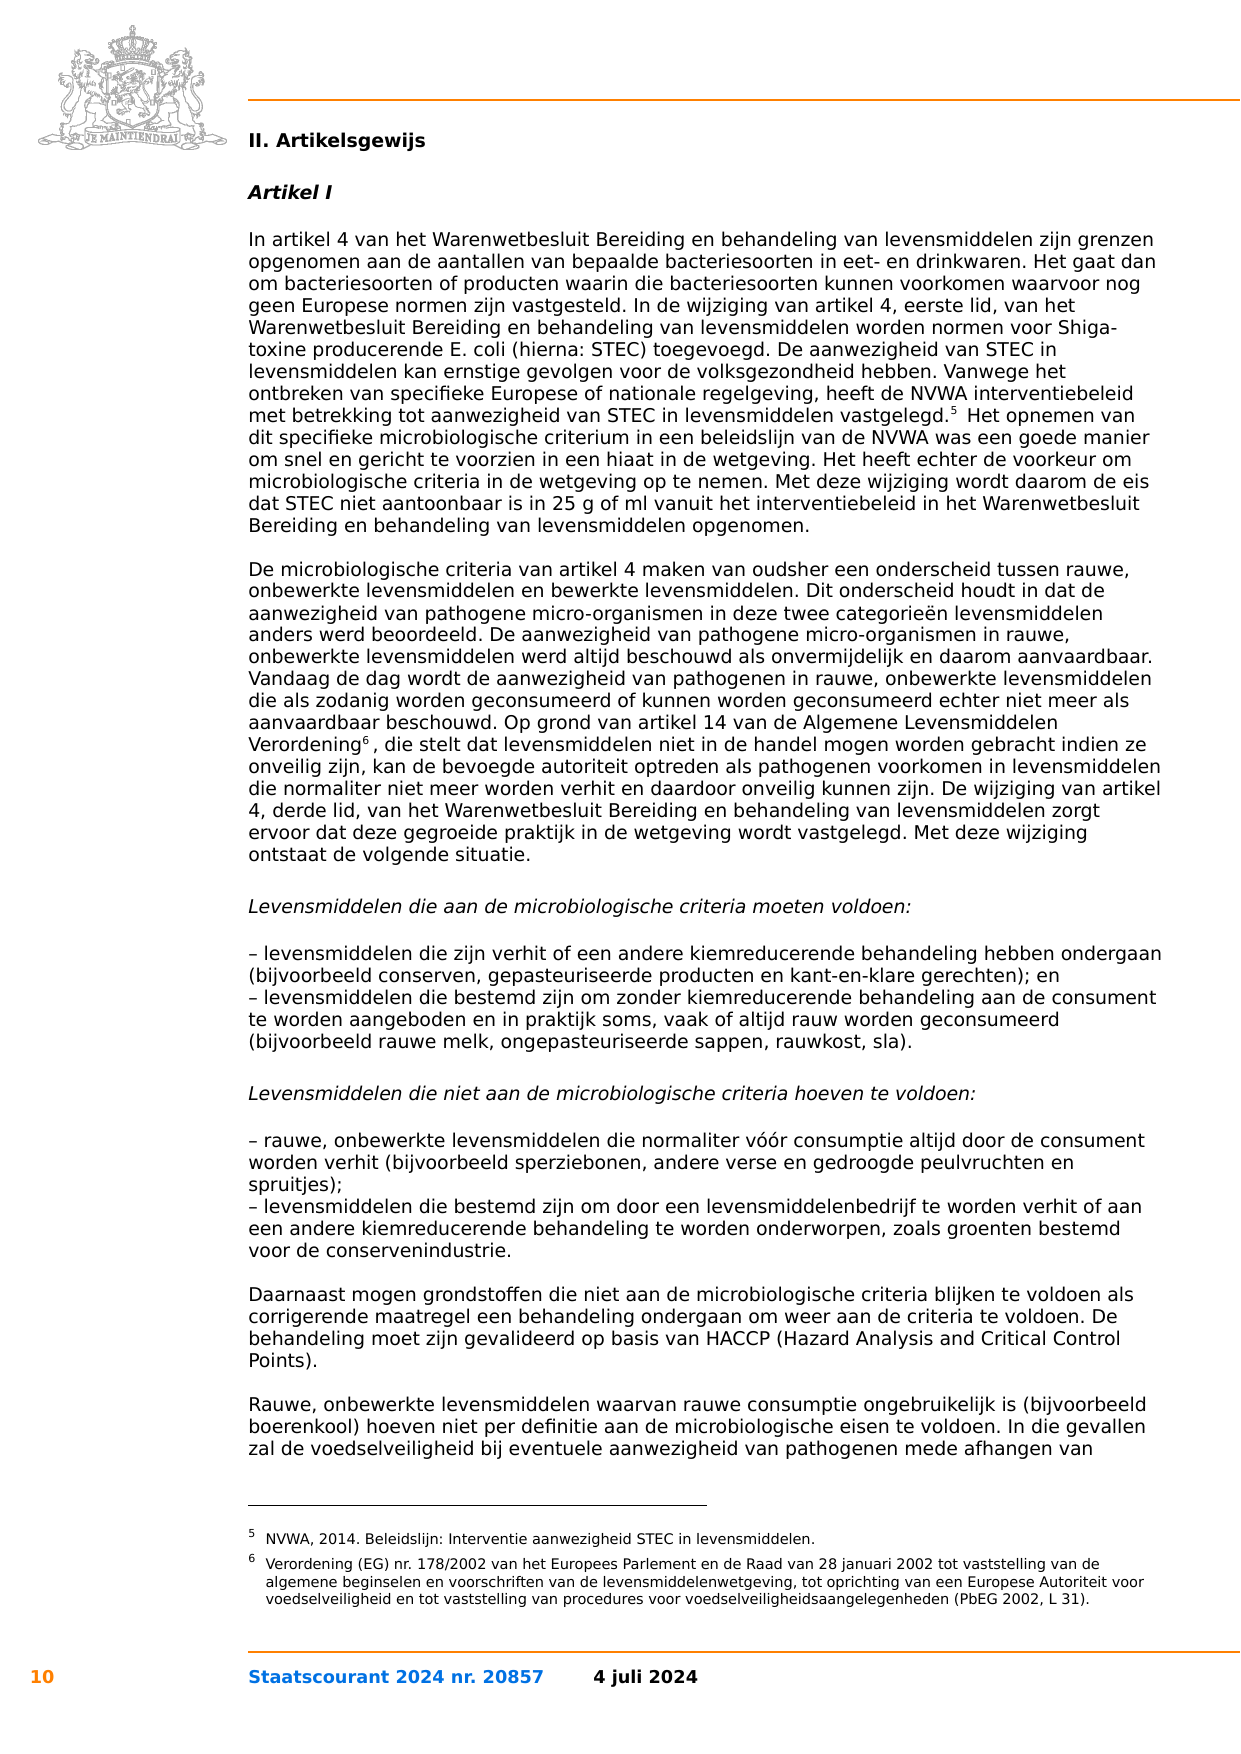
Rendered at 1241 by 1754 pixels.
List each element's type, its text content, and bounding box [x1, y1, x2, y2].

text De microbiologische criteria van artikel 4 maken van oudsher een onderscheid tussen rauwe, onbewerkte levensmiddelen en bewerkte levensmiddelen. Dit onderscheid houdt in dat de aanwezigheid van pathogene micro-organismen in deze twee categorieën levensmiddelen anders werd beoordeeld. De aanwezigheid van pathogene micro-organismen in rauwe, onbewerkte levensmiddelen werd altijd beschouwd als onvermijdelijk en daarom aanvaardbaar. Vandaag de dag wordt de aanwezigheid van pathogenen in rauwe, onbewerkte levensmiddelen die als zodanig worden geconsumeerd of kunnen worden geconsumeerd echter niet meer als aanvaardbaar beschouwd. Op grond van artikel 14 van de Algemene Levensmiddelen Verordening, die stelt dat levensmiddelen niet in de handel mogen worden gebracht indien ze onveilig zijn, kan de bevoegde autoriteit optreden als pathogenen voorkomen in levensmiddelen die normaliter niet meer worden verhit en daardoor onveilig kunnen zijn. De wijziging van artikel 4, derde lid, van het Warenwetbesluit Bereiding en behandeling van levensmiddelen zorgt ervoor dat deze gegroeide praktijk in de wetgeving wordt vastgelegd. Met deze wijziging ontstaat de volgende situatie. [248, 558, 1163, 866]
subtitle II. Artikelsgewijs [248, 130, 1163, 152]
subtitle Levensmiddelen die niet aan de microbiologische criteria hoeven te voldoen: [248, 1083, 1163, 1105]
text – levensmiddelen die bestemd zijn om door een levensmiddelenbedrijf te worden verhit of aan een andere kiemreducerende behandeling te worden onderworpen, zoals groenten bestemd voor de conservenindustrie. [248, 1196, 1163, 1262]
picture [38, 25, 227, 150]
text – levensmiddelen die zijn verhit of een andere kiemreducerende behandeling hebben ondergaan (bijvoorbeeld conserven, gepasteuriseerde producten en kant-en-klare gerechten); en [248, 943, 1163, 987]
text – rauwe, onbewerkte levensmiddelen die normaliter vóór consumptie altijd door de consument worden verhit (bijvoorbeeld sperziebonen, andere verse en gedroogde peulvruchten en spruitjes); [248, 1130, 1163, 1196]
text NVWA, 2014. Beleidslijn: Interventie aanwezigheid STEC in levensmiddelen. [248, 1527, 1163, 1549]
text Verordening (EG) nr. 178/2002 van het Europees Parlement en de Raad van 28 januari 2002 tot vaststelling van de algemene beginselen en voorschriften van de levensmiddelenwetgeving, tot oprichting van een Europese Autoriteit voor voedselveiligheid en tot vaststelling van procedures voor voedselveiligheidsaangelegenheden (PbEG 2002, L 31). [248, 1552, 1163, 1608]
subtitle Artikel I [248, 182, 1163, 204]
subtitle Levensmiddelen die aan de microbiologische criteria moeten voldoen: [248, 896, 1163, 918]
text In artikel 4 van het Warenwetbesluit Bereiding en behandeling van levensmiddelen zijn grenzen opgenomen aan de aantallen van bepaalde bacteriesoorten in eet- en drinkwaren. Het gaat dan om bacteriesoorten of producten waarin die bacteriesoorten kunnen voorkomen waarvoor nog geen Europese normen zijn vastgesteld. In de wijziging van artikel 4, eerste lid, van het Warenwetbesluit Bereiding en behandeling van levensmiddelen worden normen voor Shiga-toxine producerende E. coli (hierna: STEC) toegevoegd. De aanwezigheid van STEC in levensmiddelen kan ernstige gevolgen voor de volksgezondheid hebben. Vanwege het ontbreken van specifieke Europese of nationale regelgeving, heeft de NVWA interventiebeleid met betrekking tot aanwezigheid van STEC in levensmiddelen vastgelegd. Het opnemen van dit specifieke microbiologische criterium in een beleidslijn van de NVWA was een goede manier om snel en gericht te voorzien in een hiaat in de wetgeving. Het heeft echter de voorkeur om microbiologische criteria in de wetgeving op te nemen. Met deze wijziging wordt daarom de eis dat STEC niet aantoonbaar is in 25 g of ml vanuit het interventiebeleid in het Warenwetbesluit Bereiding en behandeling van levensmiddelen opgenomen. [248, 229, 1163, 537]
text – levensmiddelen die bestemd zijn om zonder kiemreducerende behandeling aan de consument te worden aangeboden en in praktijk soms, vaak of altijd rauw worden geconsumeerd (bijvoorbeeld rauwe melk, ongepasteuriseerde sappen, rauwkost, sla). [248, 987, 1163, 1053]
text Rauwe, onbewerkte levensmiddelen waarvan rauwe consumptie ongebruikelijk is (bijvoorbeeld boerenkool) hoeven niet per definitie aan de microbiologische eisen te voldoen. In die gevallen zal de voedselveiligheid bij eventuele aanwezigheid van pathogenen mede afhangen van [248, 1393, 1163, 1459]
text Daarnaast mogen grondstoffen die niet aan de microbiologische criteria blijken te voldoen als corrigerende maatregel een behandeling ondergaan om weer aan de criteria te voldoen. De behandeling moet zijn gevalideerd op basis van HACCP (Hazard Analysis and Critical Control Points). [248, 1284, 1163, 1372]
